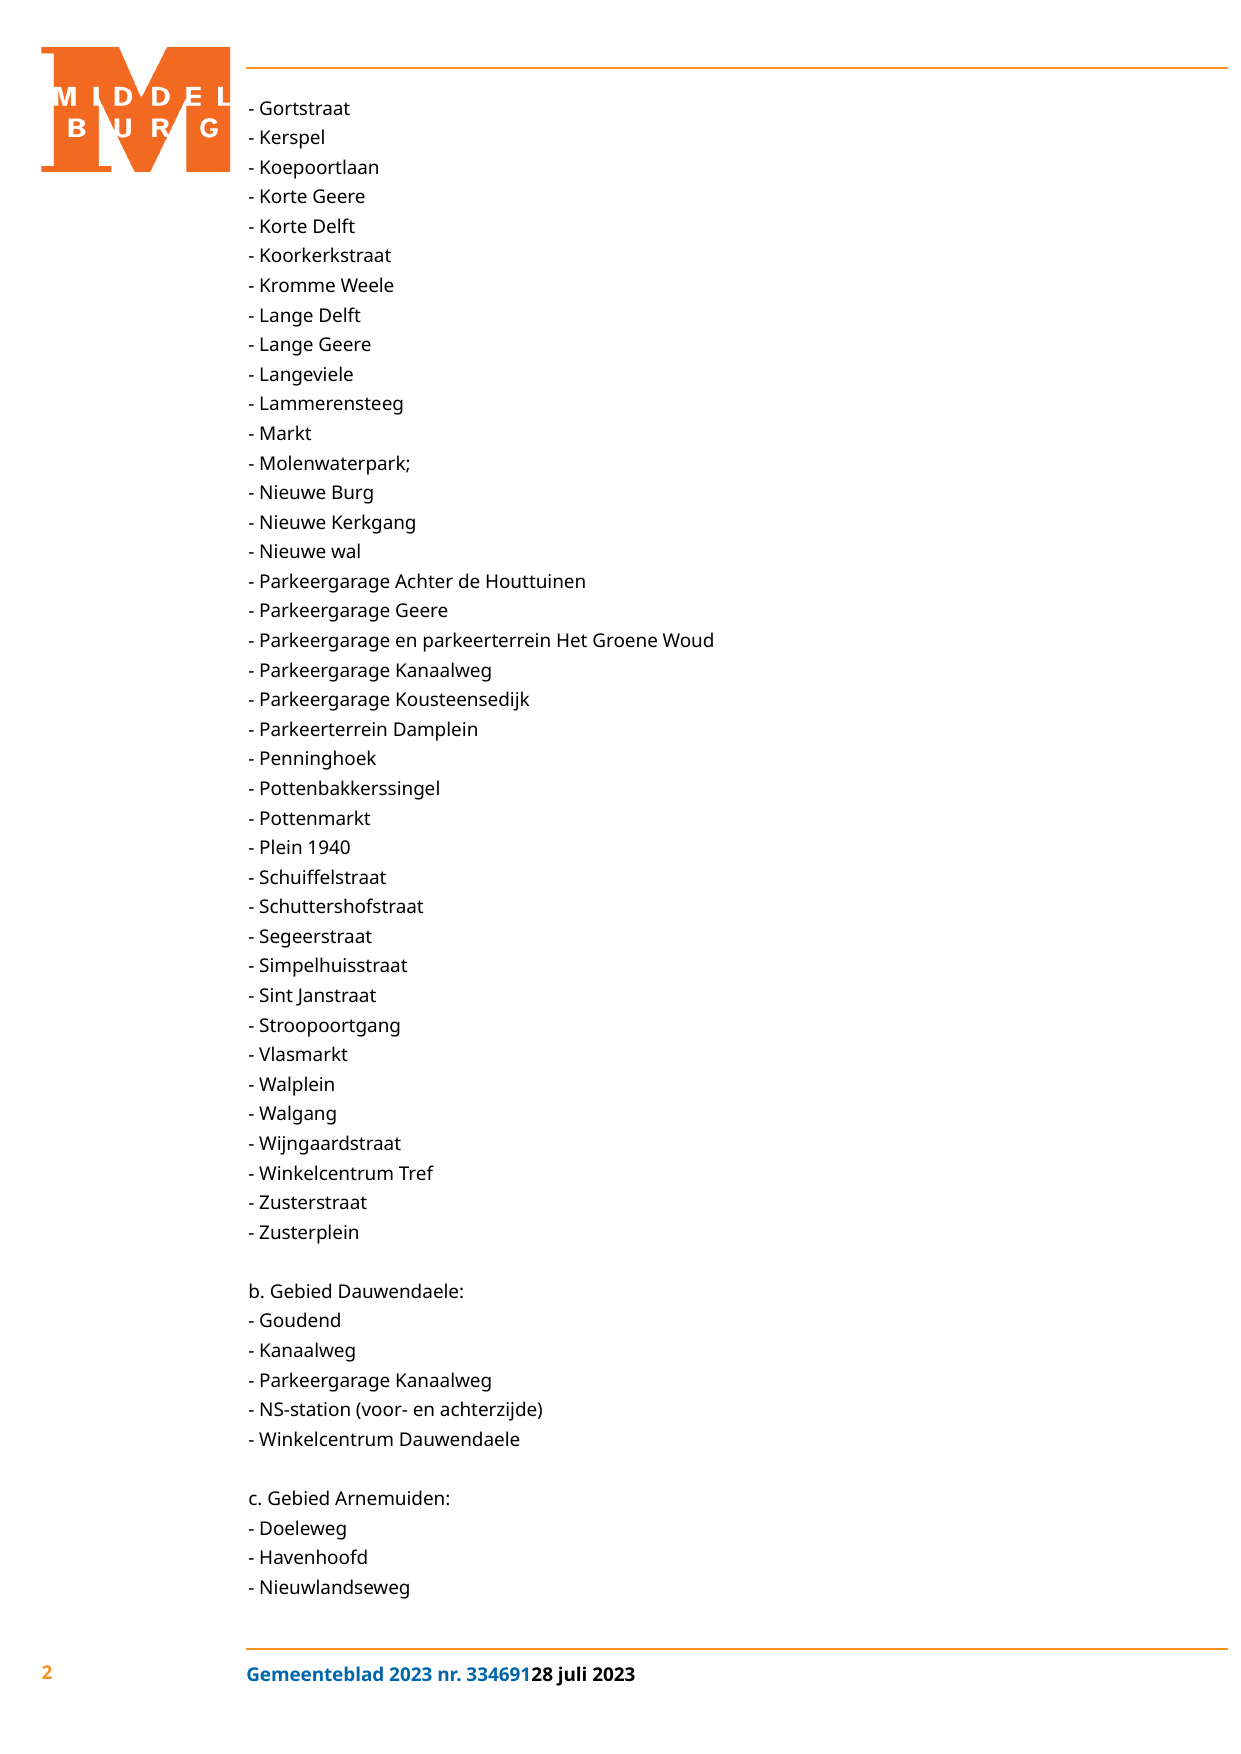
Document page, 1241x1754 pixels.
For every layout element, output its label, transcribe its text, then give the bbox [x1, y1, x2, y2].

text - Stroopoortgang [248, 1012, 1152, 1038]
text - Winkelcentrum Dauwendaele [248, 1426, 1152, 1452]
text - Zusterplein [248, 1219, 1152, 1245]
text - Kanaalweg [248, 1337, 1152, 1363]
text - Havenhoofd [248, 1544, 1152, 1570]
text - Goudend [248, 1308, 1152, 1333]
text - Korte Delft [248, 213, 1152, 239]
text - Pottenbakkerssingel [248, 775, 1152, 801]
text - Parkeergarage Achter de Houttuinen [248, 568, 1152, 594]
text - Lange Delft [248, 302, 1152, 328]
text - Koepoortlaan [248, 154, 1152, 180]
text - Plein 1940 [248, 834, 1152, 860]
text - Lange Geere [248, 331, 1152, 357]
text - Nieuwlandseweg [248, 1574, 1152, 1600]
text - Segeerstraat [248, 923, 1152, 949]
text - Parkeergarage Geere [248, 598, 1152, 623]
text - Molenwaterpark; [248, 450, 1152, 476]
text - NS-station (voor- en achterzijde) [248, 1396, 1152, 1422]
text - Parkeerterrein Damplein [248, 716, 1152, 742]
text - Sint Janstraat [248, 982, 1152, 1008]
text - Parkeergarage Kanaalweg [248, 657, 1152, 683]
text - Koorkerkstraat [248, 243, 1152, 268]
text - Kerspel [248, 124, 1152, 150]
text c. Gebied Arnemuiden: [248, 1485, 1152, 1511]
text - Schuiffelstraat [248, 864, 1152, 890]
text - Schuttershofstraat [248, 893, 1152, 919]
text - Nieuwe wal [248, 538, 1152, 564]
text - Nieuwe Kerkgang [248, 509, 1152, 535]
text - Parkeergarage Kousteensedijk [248, 686, 1152, 712]
text - Vlasmarkt [248, 1041, 1152, 1067]
text - Kromme Weele [248, 272, 1152, 298]
text - Winkelcentrum Tref [248, 1160, 1152, 1186]
text - Markt [248, 420, 1152, 446]
text - Parkeergarage Kanaalweg [248, 1367, 1152, 1393]
text - Doeleweg [248, 1515, 1152, 1541]
text - Parkeergarage en parkeerterrein Het Groene Woud [248, 627, 1152, 653]
text - Langeviele [248, 361, 1152, 387]
text - Wijngaardstraat [248, 1130, 1152, 1156]
text - Korte Geere [248, 183, 1152, 209]
text - Simpelhuisstraat [248, 953, 1152, 978]
picture [41, 47, 231, 172]
text - Walplein [248, 1071, 1152, 1097]
text - Penninghoek [248, 746, 1152, 771]
text - Pottenmarkt [248, 805, 1152, 831]
text - Nieuwe Burg [248, 479, 1152, 505]
text b. Gebied Dauwendaele: [248, 1278, 1152, 1304]
text - Zusterstraat [248, 1189, 1152, 1215]
text - Walgang [248, 1101, 1152, 1126]
text - Lammerensteeg [248, 391, 1152, 416]
text - Gortstraat [248, 95, 1152, 121]
